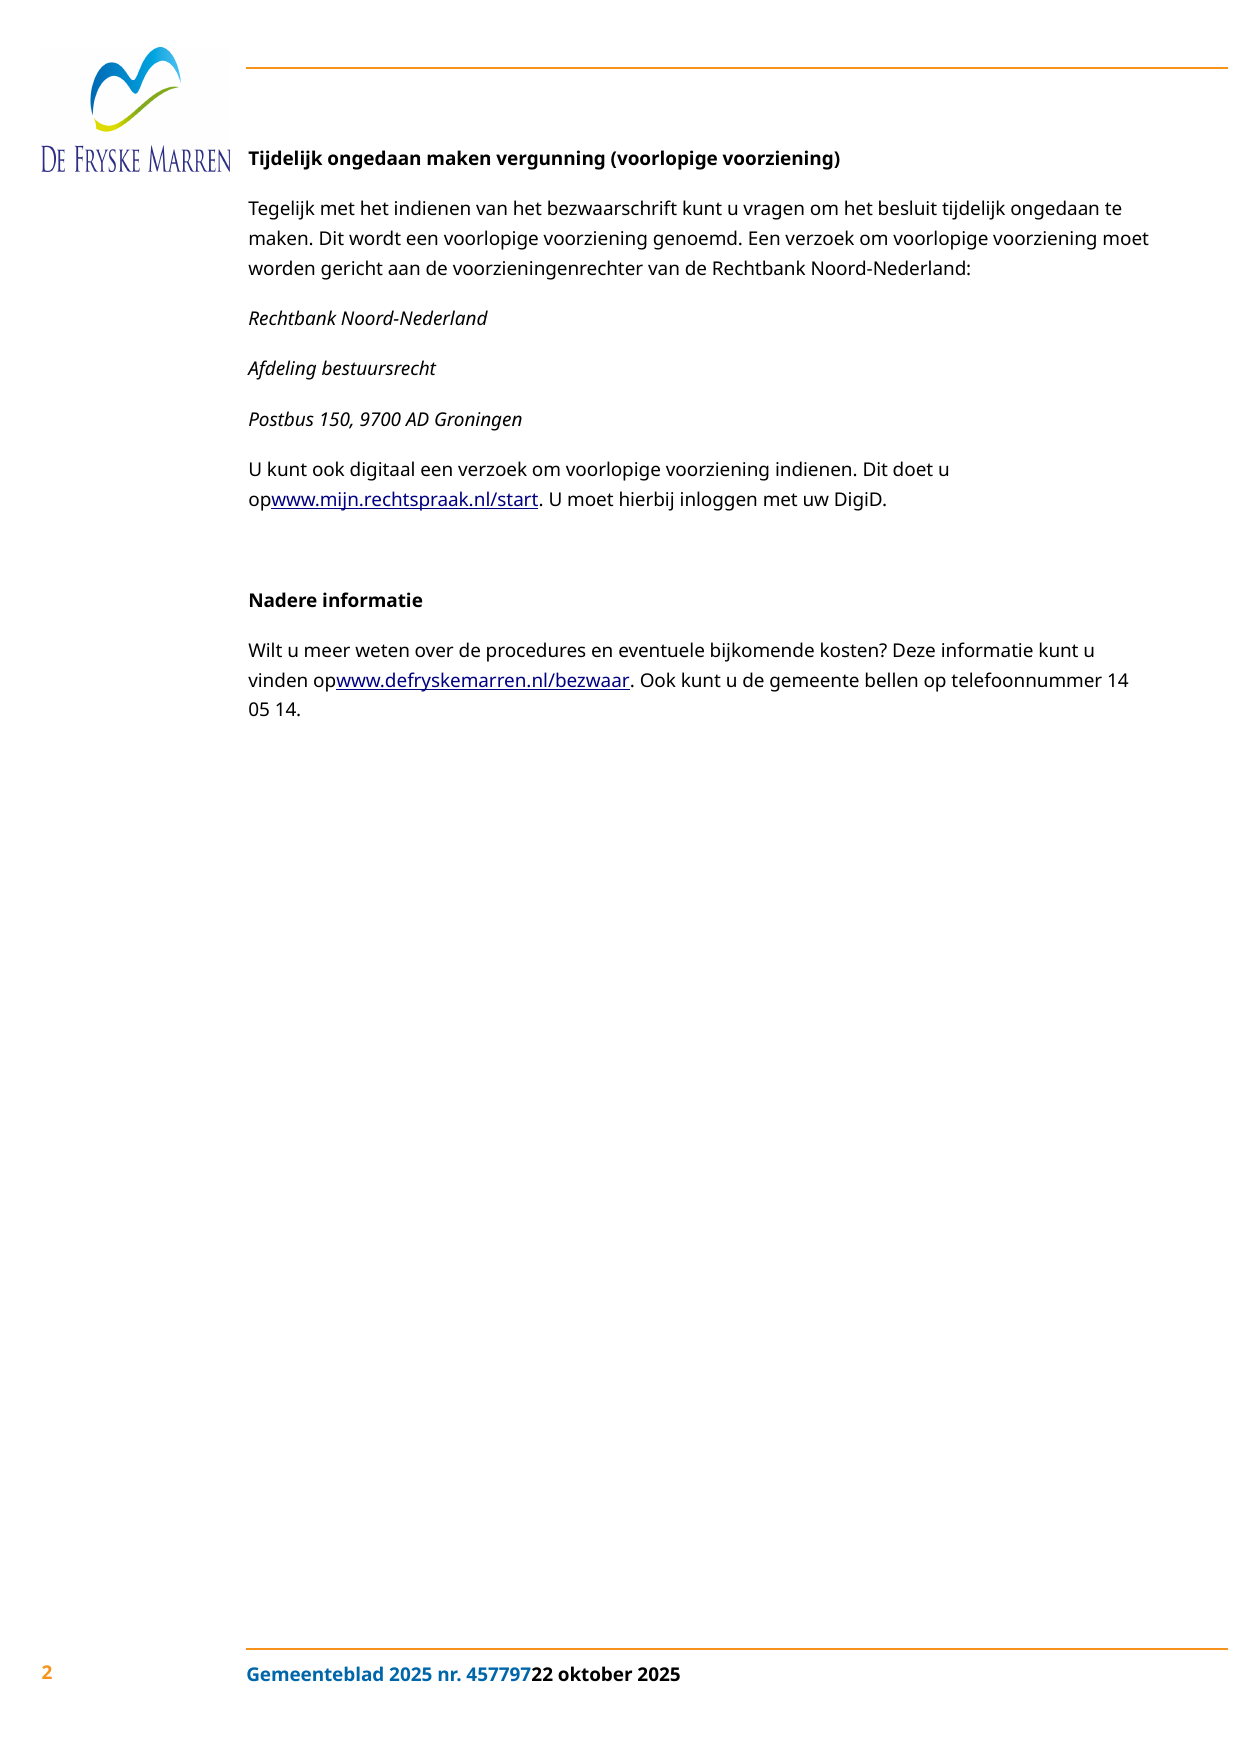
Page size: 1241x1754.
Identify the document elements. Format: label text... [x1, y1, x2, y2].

text Afdeling bestuursrecht [248, 356, 1152, 381]
text Rechtbank Noord-Nederland [248, 305, 1152, 331]
text Tegelijk met het indienen van het bezwaarschrift kunt u vragen om het besluit tijdelijk ongedaan te maken. Dit wordt een voorlopige voorziening genoemd. Een verzoek om voorlopige voorziening moet worden gericht aan de voorzieningenrechter van de Rechtbank Noord-Nederland: [248, 196, 1152, 281]
picture [41, 47, 231, 172]
text Postbus 150, 9700 AD Groningen [248, 406, 1152, 432]
text Nadere informatie [248, 587, 1152, 613]
text Wilt u meer weten over de procedures en eventuele bijkomende kosten? Deze informatie kunt u vinden opwww.defryskemarren.nl/bezwaar. Ook kunt u de gemeente bellen op telefoonnummer 14 05 14. [248, 637, 1152, 722]
text U kunt ook digitaal een verzoek om voorlopige voorziening indienen. Dit doet u opwww.mijn.rechtspraak.nl/start. U moet hierbij inloggen met uw DigiD. [248, 456, 1152, 512]
text Tijdelijk ongedaan maken vergunning (voorlopige voorziening) [248, 145, 1152, 171]
